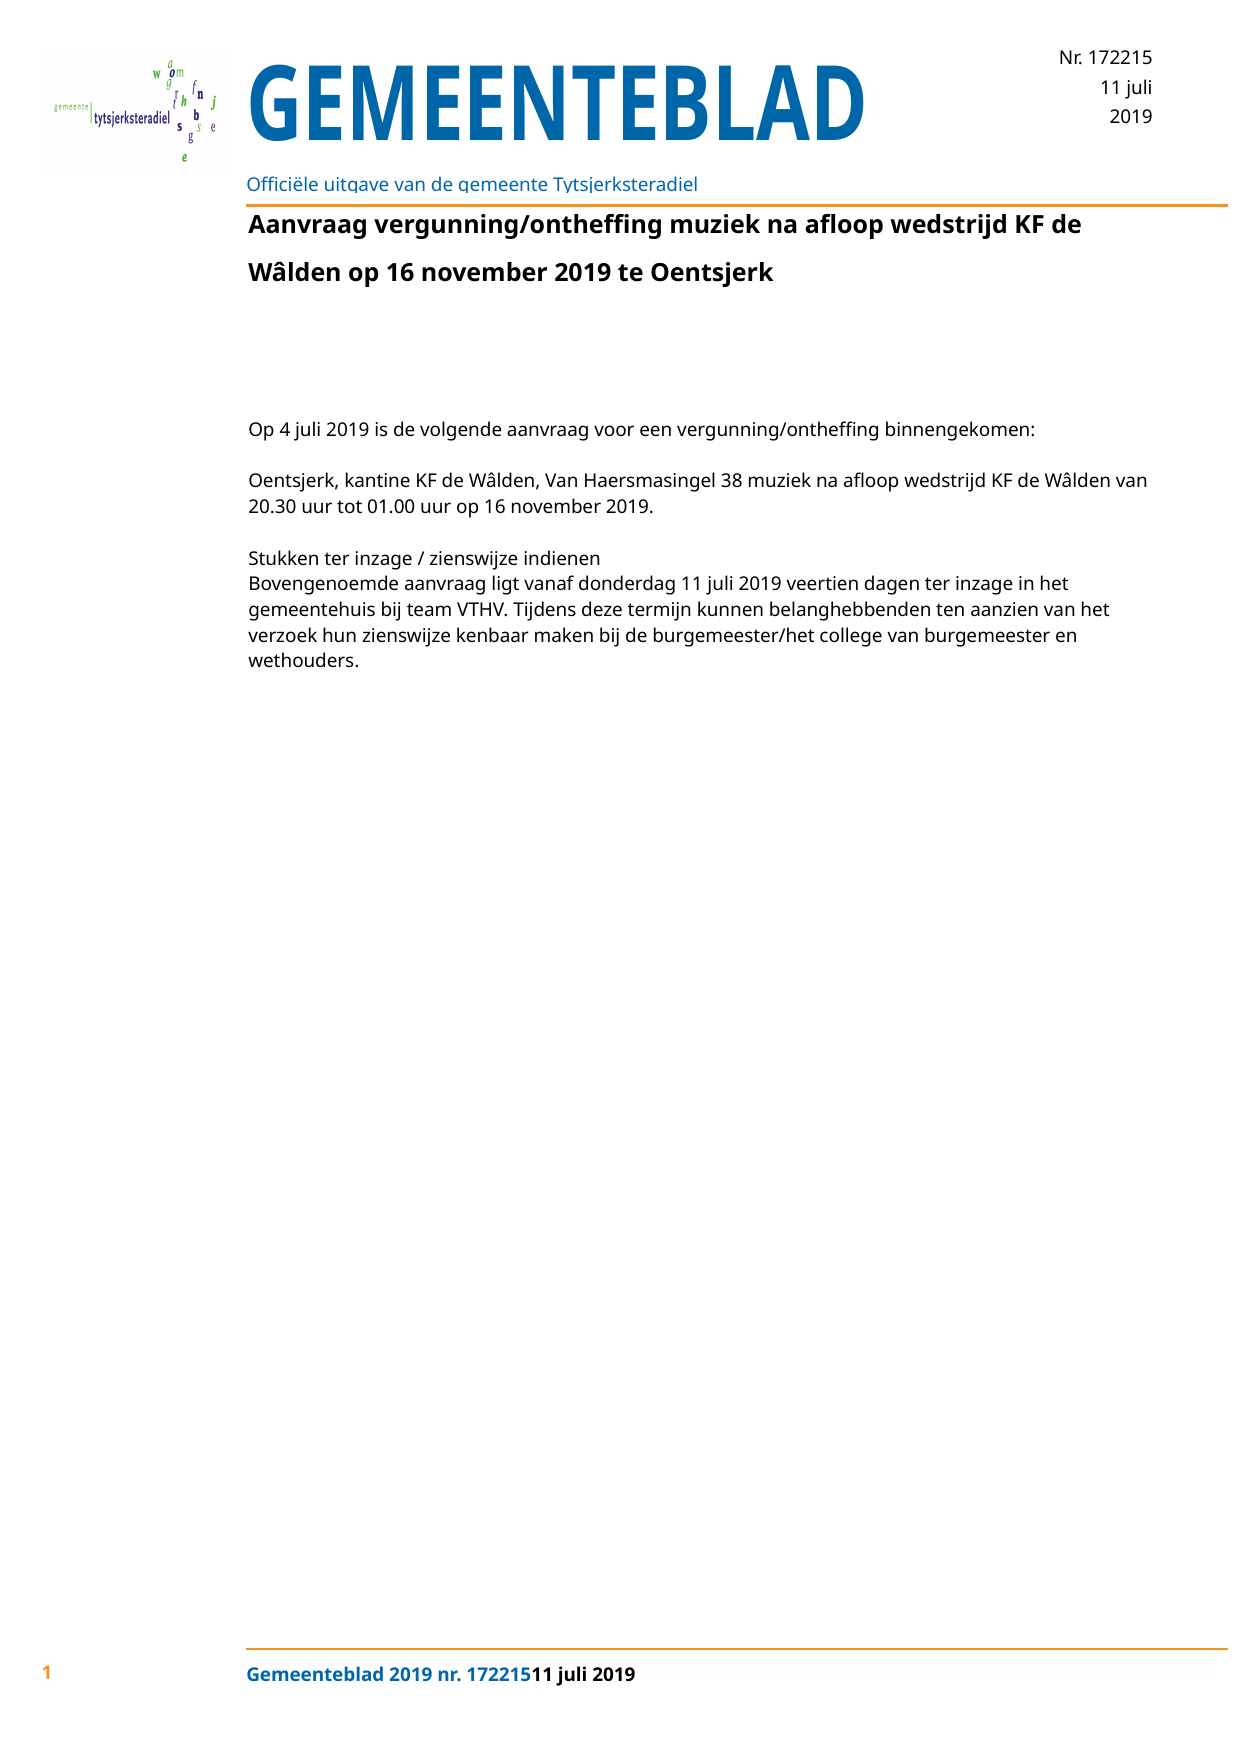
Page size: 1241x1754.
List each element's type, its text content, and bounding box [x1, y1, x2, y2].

text Bovengenoemde aanvraag ligt vanaf donderdag 11 juli 2019 veertien dagen ter inzage in het gemeentehuis bij team VTHV. Tijdens deze termijn kunnen belanghebbenden ten aanzien van het verzoek hun zienswijze kenbaar maken bij de burgemeester/het college van burgemeester en wethouders. [248, 571, 1152, 673]
text Oentsjerk, kantine KF de Wâlden, Van Haersmasingel 38 muziek na afloop wedstrijd KF de Wâlden van 20.30 uur tot 01.00 uur op 16 november 2019. [248, 468, 1152, 519]
picture [41, 47, 231, 172]
text Op 4 juli 2019 is de volgende aanvraag voor een vergunning/ontheffing binnengekomen: [248, 416, 1152, 442]
text Aanvraag vergunning/ontheffing muziek na afloop wedstrijd KF de Wâlden op 16 november 2019 te Oentsjerk [248, 207, 1152, 288]
text Stukken ter inzage / zienswijze indienen [248, 545, 1152, 571]
